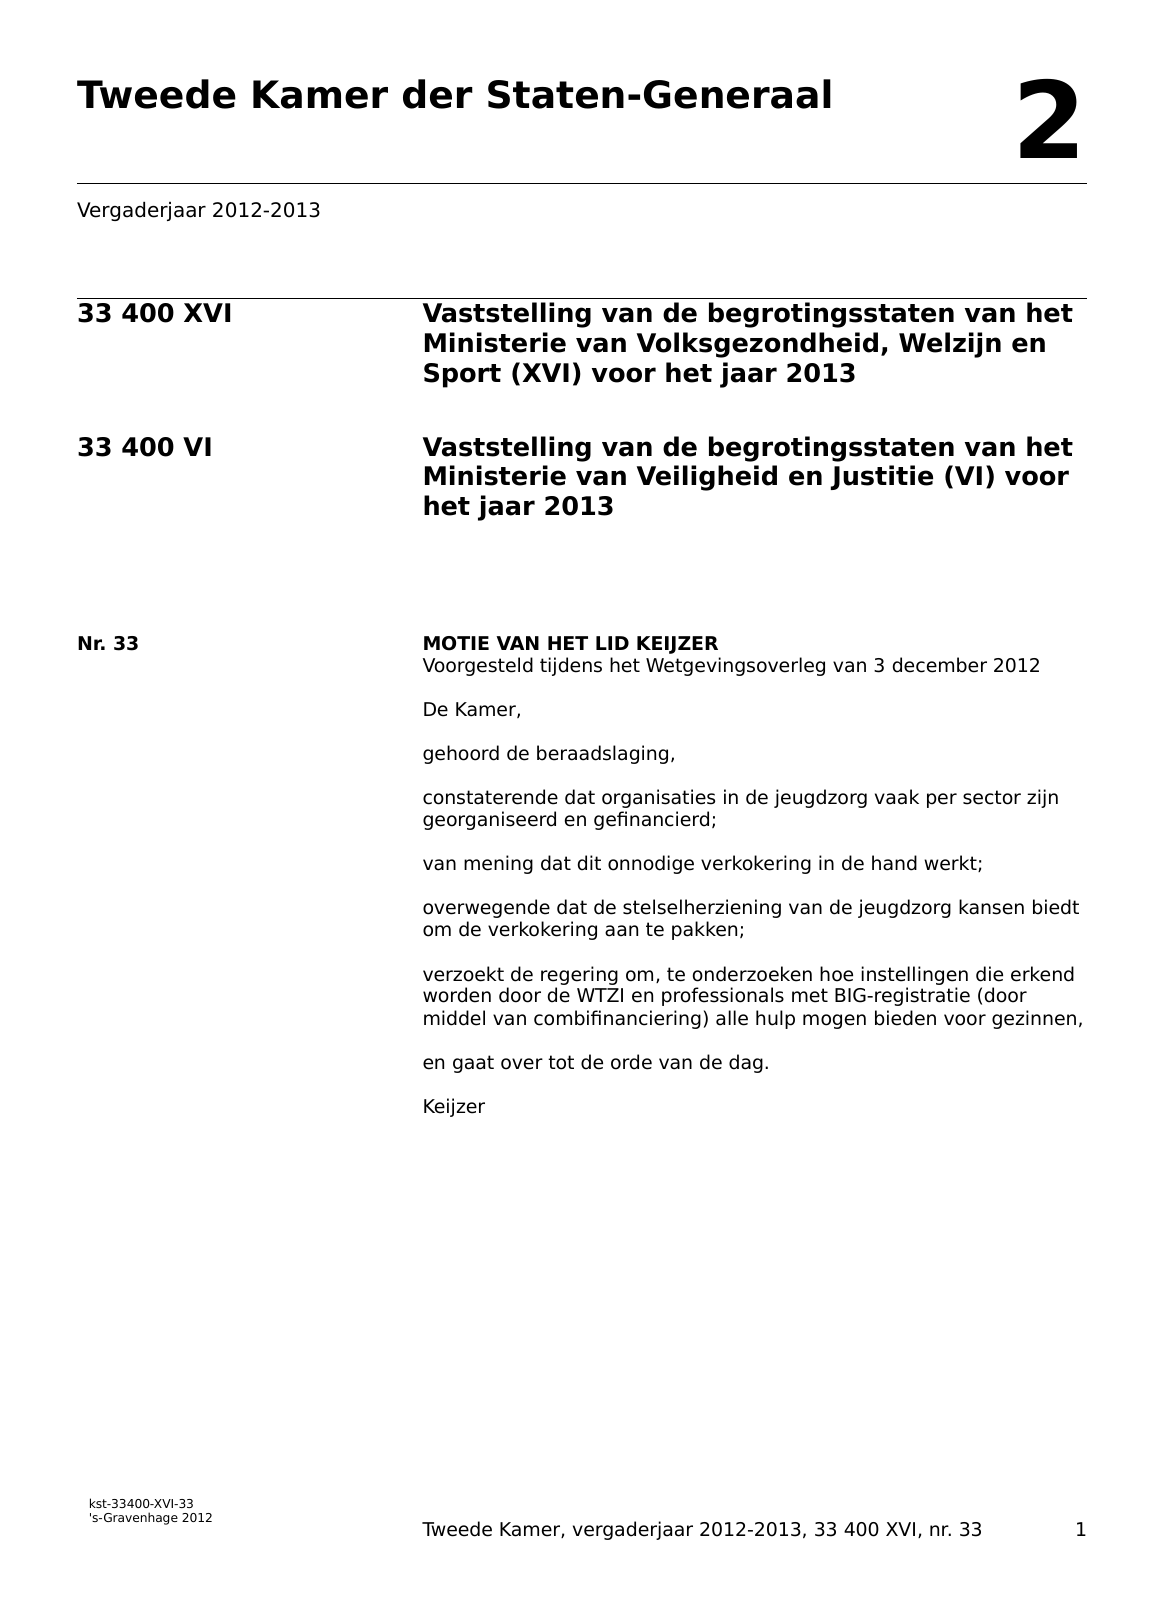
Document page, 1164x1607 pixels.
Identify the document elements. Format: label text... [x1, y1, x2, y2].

subtitle 33 400 VI Vaststelling van de begrotingsstaten van het Ministerie van Veiligheid en Justitie (VI) voor het jaar 2013 [77, 432, 1087, 521]
text van mening dat dit onnodige verkokering in de hand werkt; [422, 853, 1087, 875]
table_header 2 [886, 59, 1087, 183]
text 's-Gravenhage 2012 [88, 1511, 323, 1525]
text gehoord de beraadslaging, [422, 743, 1087, 765]
text Keijzer [422, 1096, 1087, 1118]
subtitle 33 400 XVI Vaststelling van de begrotingsstaten van het Ministerie van Volksgezondheid, Welzijn en Sport (XVI) voor het jaar 2013 [77, 299, 1087, 388]
table_header Tweede Kamer der Staten-Generaal [77, 59, 886, 183]
text kst-33400-XVI-33 [88, 1497, 323, 1511]
subtitle Nr. 33 MOTIE VAN HET LID KEIJZER [77, 632, 1087, 654]
text Voorgesteld tijdens het Wetgevingsoverleg van 3 december 2012 [422, 654, 1087, 676]
text De Kamer, [422, 699, 1087, 721]
text verzoekt de regering om, te onderzoeken hoe instellingen die erkend worden door de WTZI en professionals met BIG-registratie (door middel van combifinanciering) alle hulp mogen bieden voor gezinnen, [422, 963, 1087, 1029]
text constaterende dat organisaties in de jeugdzorg vaak per sector zijn georganiseerd en gefinancierd; [422, 787, 1087, 831]
text overwegende dat de stelselherziening van de jeugdzorg kansen biedt om de verkokering aan te pakken; [422, 897, 1087, 941]
table_cell Vergaderjaar 2012-2013 [77, 184, 1087, 298]
text en gaat over tot de orde van de dag. [422, 1052, 1087, 1073]
